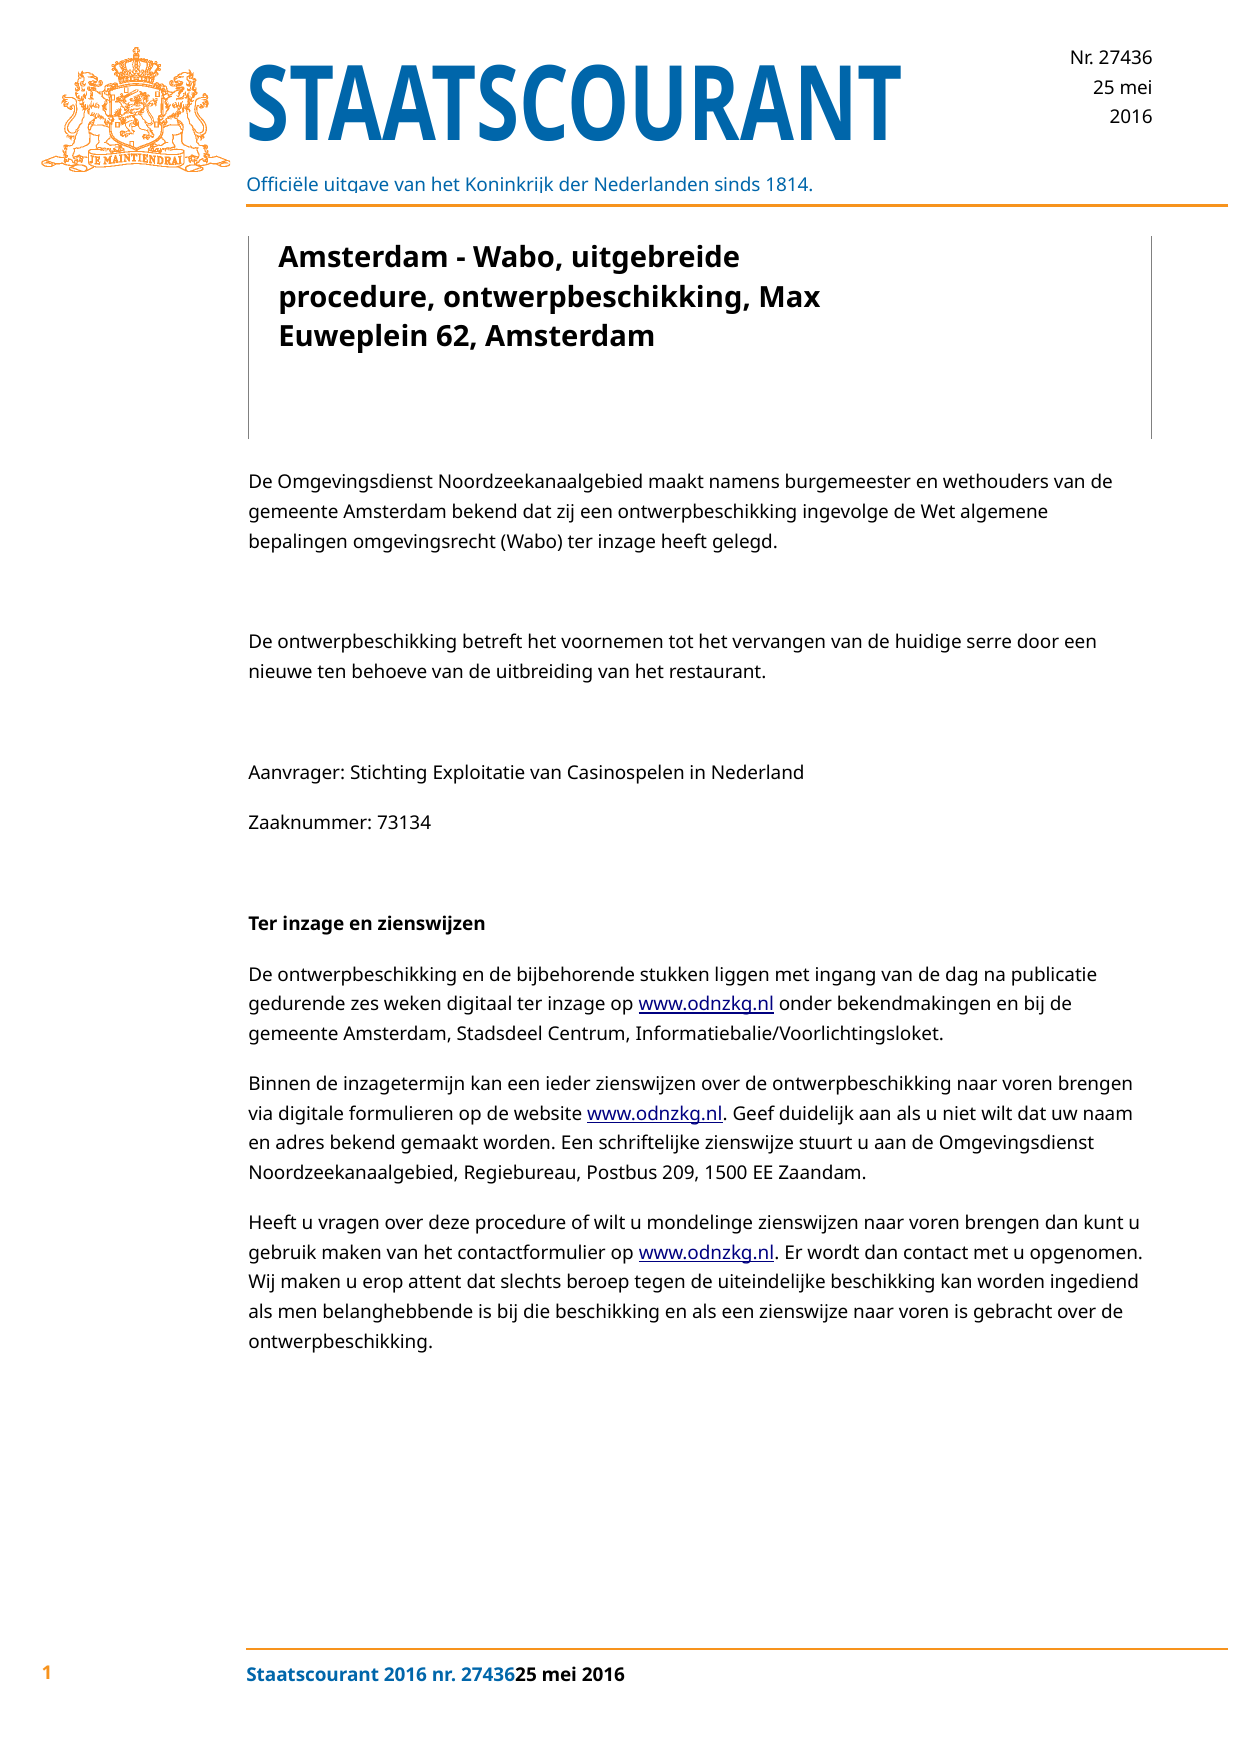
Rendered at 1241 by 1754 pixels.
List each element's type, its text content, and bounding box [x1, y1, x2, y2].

picture [41, 47, 231, 172]
table_header [850, 414, 1151, 439]
table_header Amsterdam - Wabo, uitgebreide procedure, ontwerpbeschikking, Max Euweplein 62, Amsterdam [249, 236, 850, 439]
table_header [850, 236, 912, 413]
text Binnen de inzagetermijn kan een ieder zienswijzen over de ontwerpbeschikking naar voren brengen via digitale formulieren op de website www.odnzkg.nl. Geef duidelijk aan als u niet wilt dat uw naam en adres bekend gemaakt worden. Een schriftelijke zienswijze stuurt u aan de Omgevingsdienst Noordzeekanaalgebied, Regiebureau, Postbus 209, 1500 EE Zaandam. [248, 1070, 1152, 1185]
table_header [1090, 236, 1151, 413]
text De ontwerpbeschikking betreft het voornemen tot het vervangen van de huidige serre door een nieuwe ten behoeve van de uitbreiding van het restaurant. [248, 629, 1152, 684]
text Zaaknummer: 73134 [248, 809, 1152, 835]
text De ontwerpbeschikking en de bijbehorende stukken liggen met ingang van de dag na publicatie gedurende zes weken digitaal ter inzage op www.odnzkg.nl onder bekendmakingen en bij de gemeente Amsterdam, Stadsdeel Centrum, Informatiebalie/Voorlichtingsloket. [248, 961, 1152, 1046]
text Aanvrager: Stichting Exploitatie van Casinospelen in Nederland [248, 759, 1152, 785]
text Heeft u vragen over deze procedure of wilt u mondelinge zienswijzen naar voren brengen dan kunt u gebruik maken van het contactformulier op www.odnzkg.nl. Er wordt dan contact met u opgenomen. Wij maken u erop attent dat slechts beroep tegen de uiteindelijke beschikking kan worden ingediend als men belanghebbende is bij die beschikking en als een zienswijze naar voren is gebracht over de ontwerpbeschikking. [248, 1209, 1152, 1353]
picture [912, 236, 1090, 414]
text De Omgevingsdienst Noordzeekanaalgebied maakt namens burgemeester en wethouders van de gemeente Amsterdam bekend dat zij een ontwerpbeschikking ingevolge de Wet algemene bepalingen omgevingsrecht (Wabo) ter inzage heeft gelegd. [248, 469, 1152, 553]
text Ter inzage en zienswijzen [248, 910, 1152, 936]
